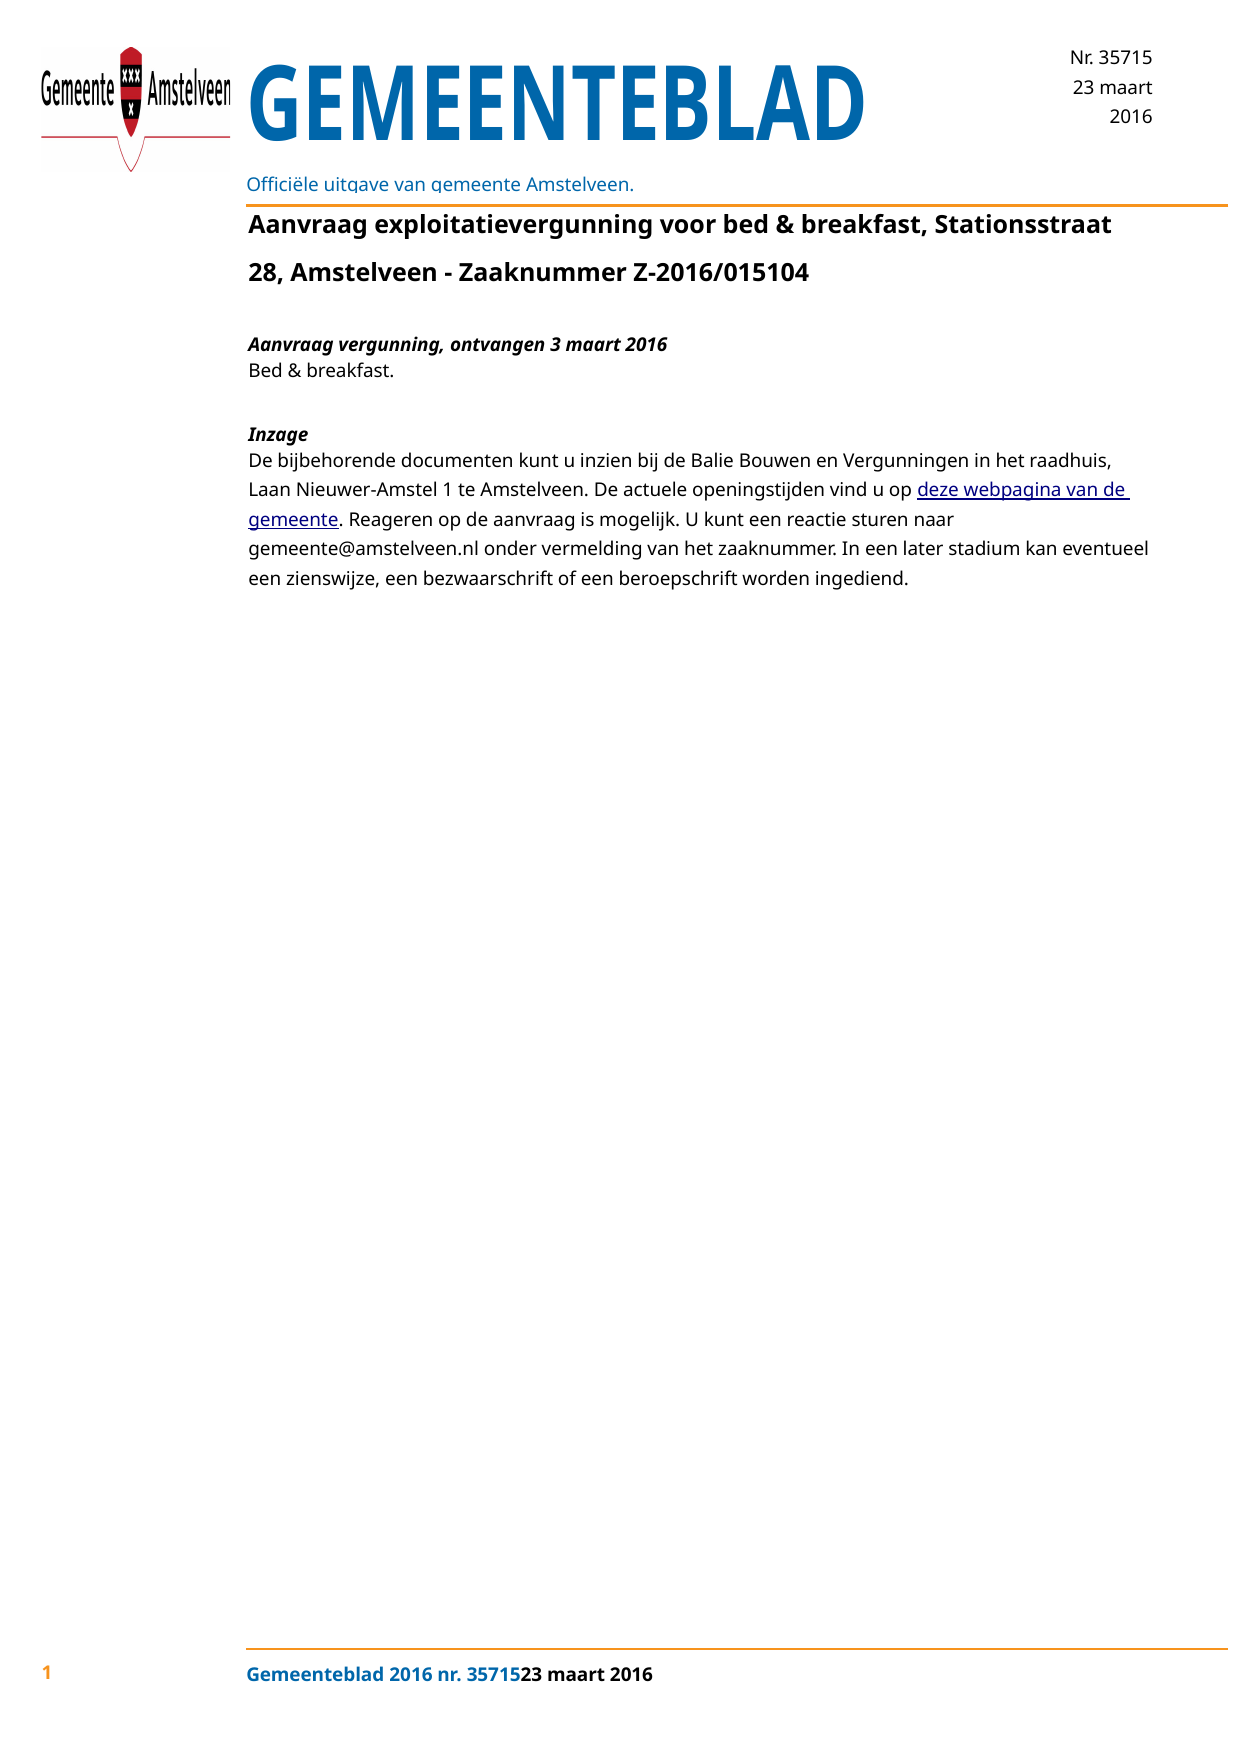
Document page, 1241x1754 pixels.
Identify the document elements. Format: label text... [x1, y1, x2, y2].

text Aanvraag exploitatievergunning voor bed & breakfast, Stationsstraat 28, Amstelveen - Zaaknummer Z-2016/015104 [248, 207, 1152, 288]
text De bijbehorende documenten kunt u inzien bij de Balie Bouwen en Vergunningen in het raadhuis, Laan Nieuwer-Amstel 1 te Amstelveen. De actuele openingstijden vind u op deze webpagina van de gemeente. Reageren op de aanvraag is mogelijk. U kunt een reactie sturen naar gemeente@amstelveen.nl onder vermelding van het zaaknummer. In een later stadium kan eventueel een zienswijze, een bezwaarschrift of een beroepschrift worden ingediend. [248, 447, 1152, 591]
text Inzage [248, 421, 1152, 447]
text Aanvraag vergunning, ontvangen 3 maart 2016 [248, 331, 1152, 357]
picture [41, 47, 231, 172]
text Bed & breakfast. [248, 357, 1152, 383]
